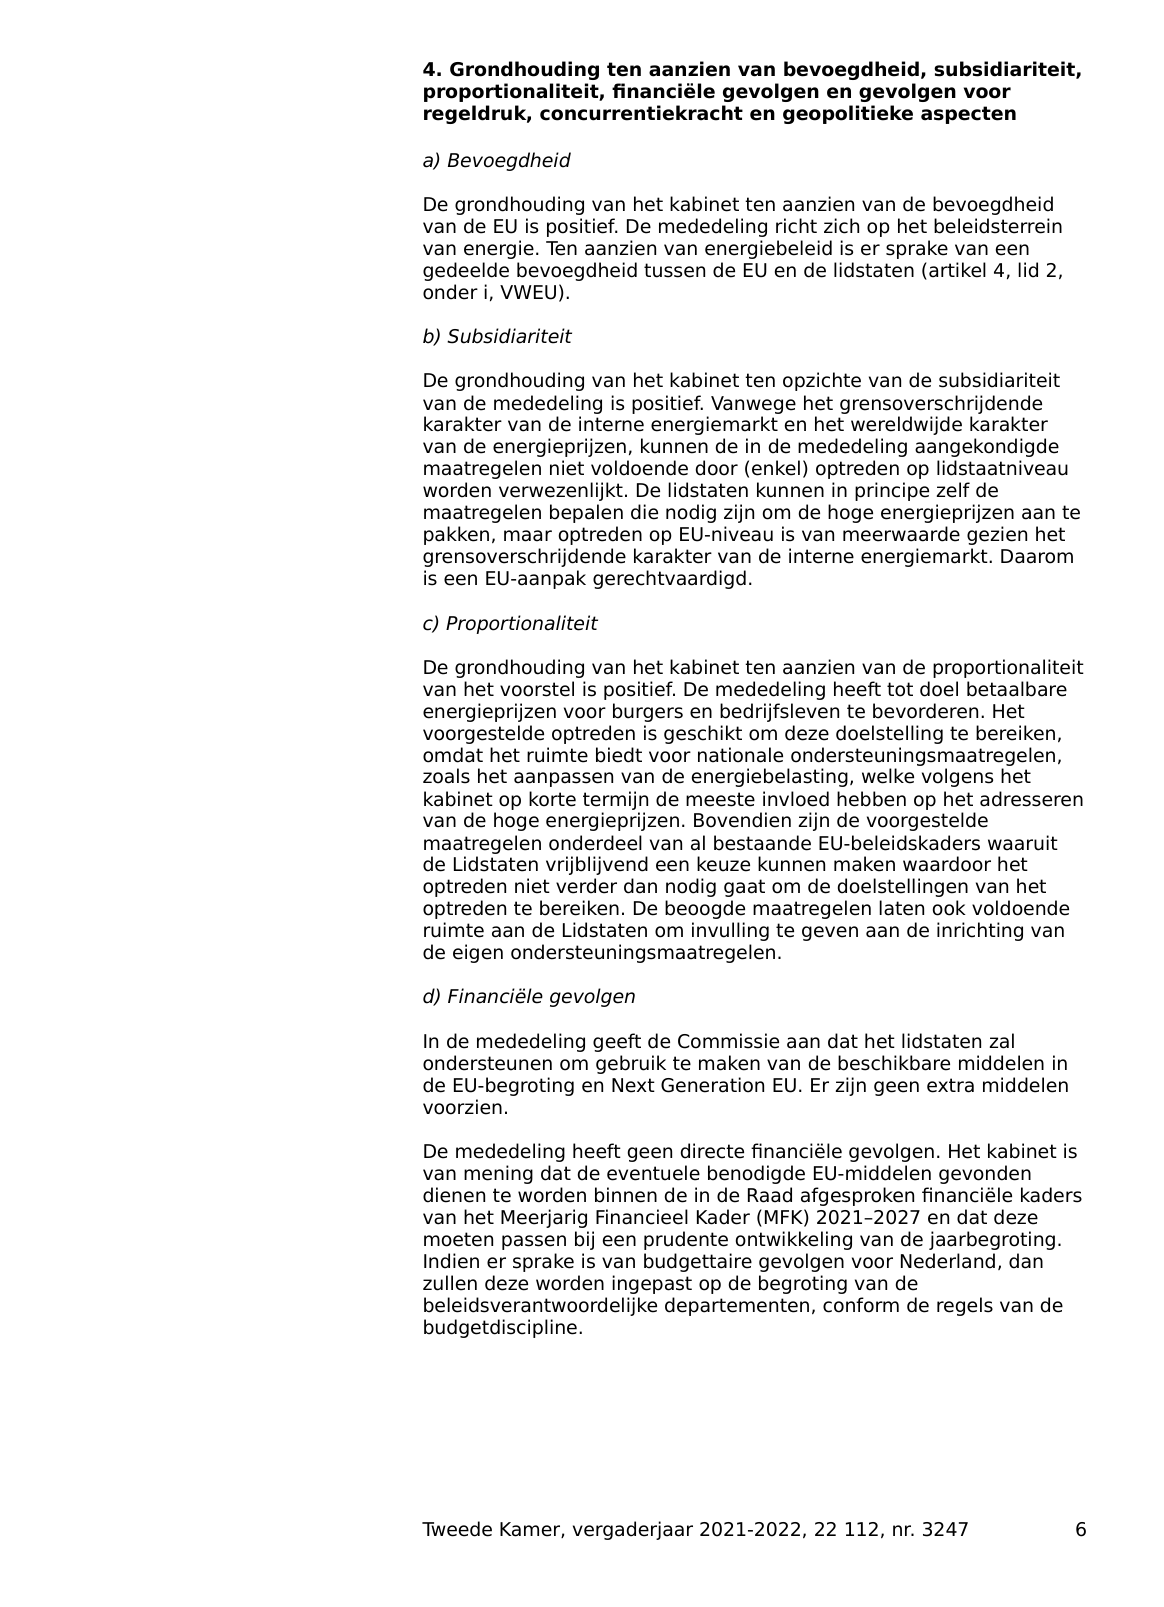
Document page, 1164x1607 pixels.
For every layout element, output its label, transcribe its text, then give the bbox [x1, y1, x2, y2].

text In de mededeling geeft de Commissie aan dat het lidstaten zal ondersteunen om gebruik te maken van de beschikbare middelen in de EU-begroting en Next Generation EU. Er zijn geen extra middelen voorzien. [422, 1031, 1087, 1118]
text De grondhouding van het kabinet ten aanzien van de proportionaliteit van het voorstel is positief. De mededeling heeft tot doel betaalbare energieprijzen voor burgers en bedrijfsleven te bevorderen. Het voorgestelde optreden is geschikt om deze doelstelling te bereiken, omdat het ruimte biedt voor nationale ondersteuningsmaatregelen, zoals het aanpassen van de energiebelasting, welke volgens het kabinet op korte termijn de meeste invloed hebben op het adresseren van de hoge energieprijzen. Bovendien zijn de voorgestelde maatregelen onderdeel van al bestaande EU-beleidskaders waaruit de Lidstaten vrijblijvend een keuze kunnen maken waardoor het optreden niet verder dan nodig gaat om de doelstellingen van het optreden te bereiken. De beoogde maatregelen laten ook voldoende ruimte aan de Lidstaten om invulling te geven aan de inrichting van de eigen ondersteuningsmaatregelen. [422, 657, 1087, 964]
subtitle c) Proportionaliteit [422, 612, 1087, 634]
text De grondhouding van het kabinet ten opzichte van de subsidiariteit van de mededeling is positief. Vanwege het grensoverschrijdende karakter van de interne energiemarkt en het wereldwijde karakter van de energieprijzen, kunnen de in de mededeling aangekondigde maatregelen niet voldoende door (enkel) optreden op lidstaatniveau worden verwezenlijkt. De lidstaten kunnen in principe zelf de maatregelen bepalen die nodig zijn om de hoge energieprijzen aan te pakken, maar optreden op EU-niveau is van meerwaarde gezien het grensoverschrijdende karakter van de interne energiemarkt. Daarom is een EU-aanpak gerechtvaardigd. [422, 370, 1087, 590]
subtitle b) Subsidiariteit [422, 326, 1087, 348]
subtitle a) Bevoegdheid [422, 150, 1087, 172]
subtitle d) Financiële gevolgen [422, 986, 1087, 1008]
text De grondhouding van het kabinet ten aanzien van de bevoegdheid van de EU is positief. De mededeling richt zich op het beleidsterrein van energie. Ten aanzien van energiebeleid is er sprake van een gedeelde bevoegdheid tussen de EU en de lidstaten (artikel 4, lid 2, onder i, VWEU). [422, 194, 1087, 304]
subtitle 4. Grondhouding ten aanzien van bevoegdheid, subsidiariteit, proportionaliteit, financiële gevolgen en gevolgen voor regeldruk, concurrentiekracht en geopolitieke aspecten [422, 59, 1087, 125]
text De mededeling heeft geen directe financiële gevolgen. Het kabinet is van mening dat de eventuele benodigde EU-middelen gevonden dienen te worden binnen de in de Raad afgesproken financiële kaders van het Meerjarig Financieel Kader (MFK) 2021–2027 en dat deze moeten passen bij een prudente ontwikkeling van de jaarbegroting. Indien er sprake is van budgettaire gevolgen voor Nederland, dan zullen deze worden ingepast op de begroting van de beleidsverantwoordelijke departementen, conform de regels van de budgetdiscipline. [422, 1141, 1087, 1338]
